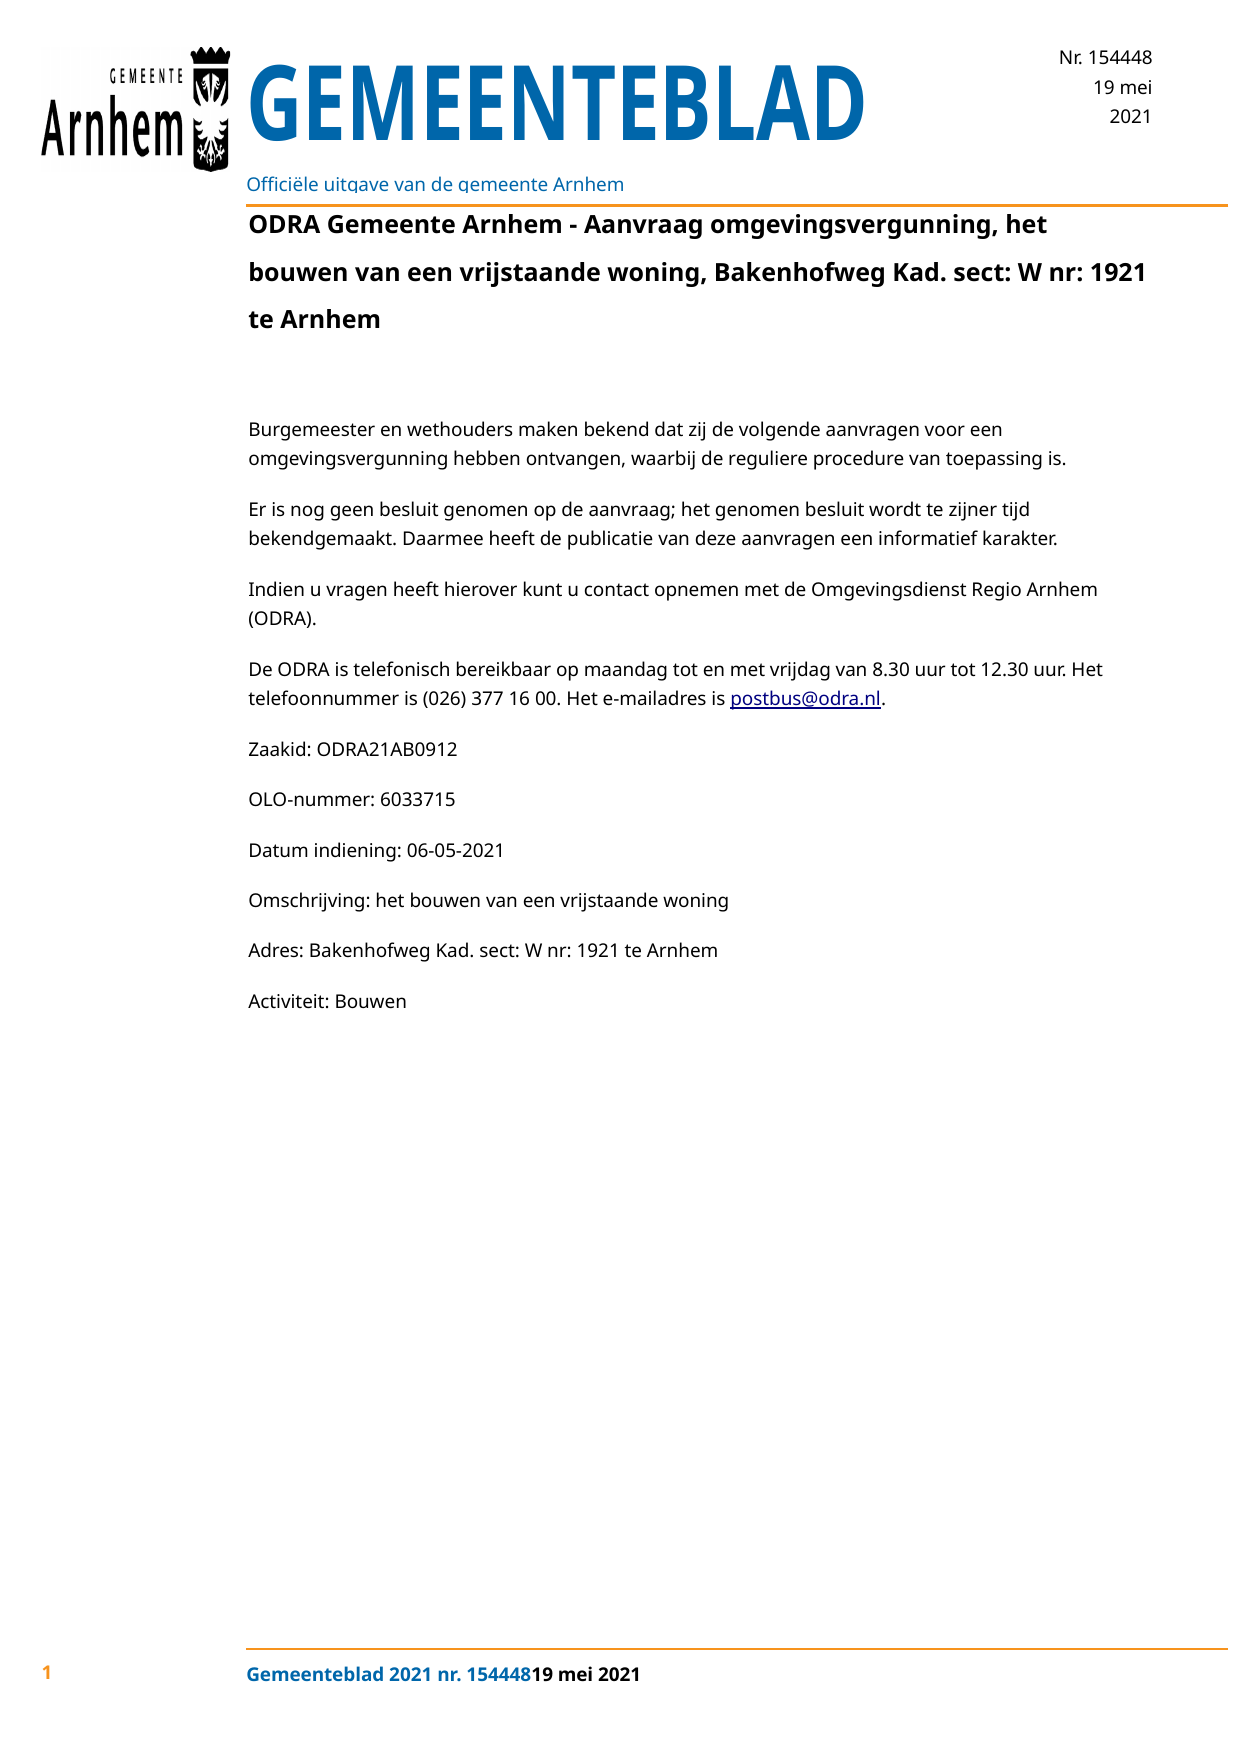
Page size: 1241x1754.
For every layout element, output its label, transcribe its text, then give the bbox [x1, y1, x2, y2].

text Adres: Bakenhofweg Kad. sect: W nr: 1921 te Arnhem [248, 938, 1152, 963]
text Er is nog geen besluit genomen op de aanvraag; het genomen besluit wordt te zijner tijd bekendgemaakt. Daarmee heeft de publicatie van deze aanvragen een informatief karakter. [248, 496, 1152, 551]
text De ODRA is telefonisch bereikbaar op maandag tot en met vrijdag van 8.30 uur tot 12.30 uur. Het telefoonnummer is (026) 377 16 00. Het e-mailadres is postbus@odra.nl. [248, 656, 1152, 711]
text Zaakid: ODRA21AB0912 [248, 736, 1152, 762]
text Indien u vragen heeft hierover kunt u contact opnemen met de Omgevingsdienst Regio Arnhem (ODRA). [248, 576, 1152, 631]
picture [41, 47, 231, 172]
text ODRA Gemeente Arnhem - Aanvraag omgevingsvergunning, het bouwen van een vrijstaande woning, Bakenhofweg Kad. sect: W nr: 1921 te Arnhem [248, 207, 1152, 336]
text Burgemeester en wethouders maken bekend dat zij de volgende aanvragen voor een omgevingsvergunning hebben ontvangen, waarbij de reguliere procedure van toepassing is. [248, 416, 1152, 471]
text OLO-nummer: 6033715 [248, 786, 1152, 812]
text Datum indiening: 06-05-2021 [248, 837, 1152, 862]
text Omschrijving: het bouwen van een vrijstaande woning [248, 887, 1152, 913]
text Activiteit: Bouwen [248, 988, 1152, 1014]
